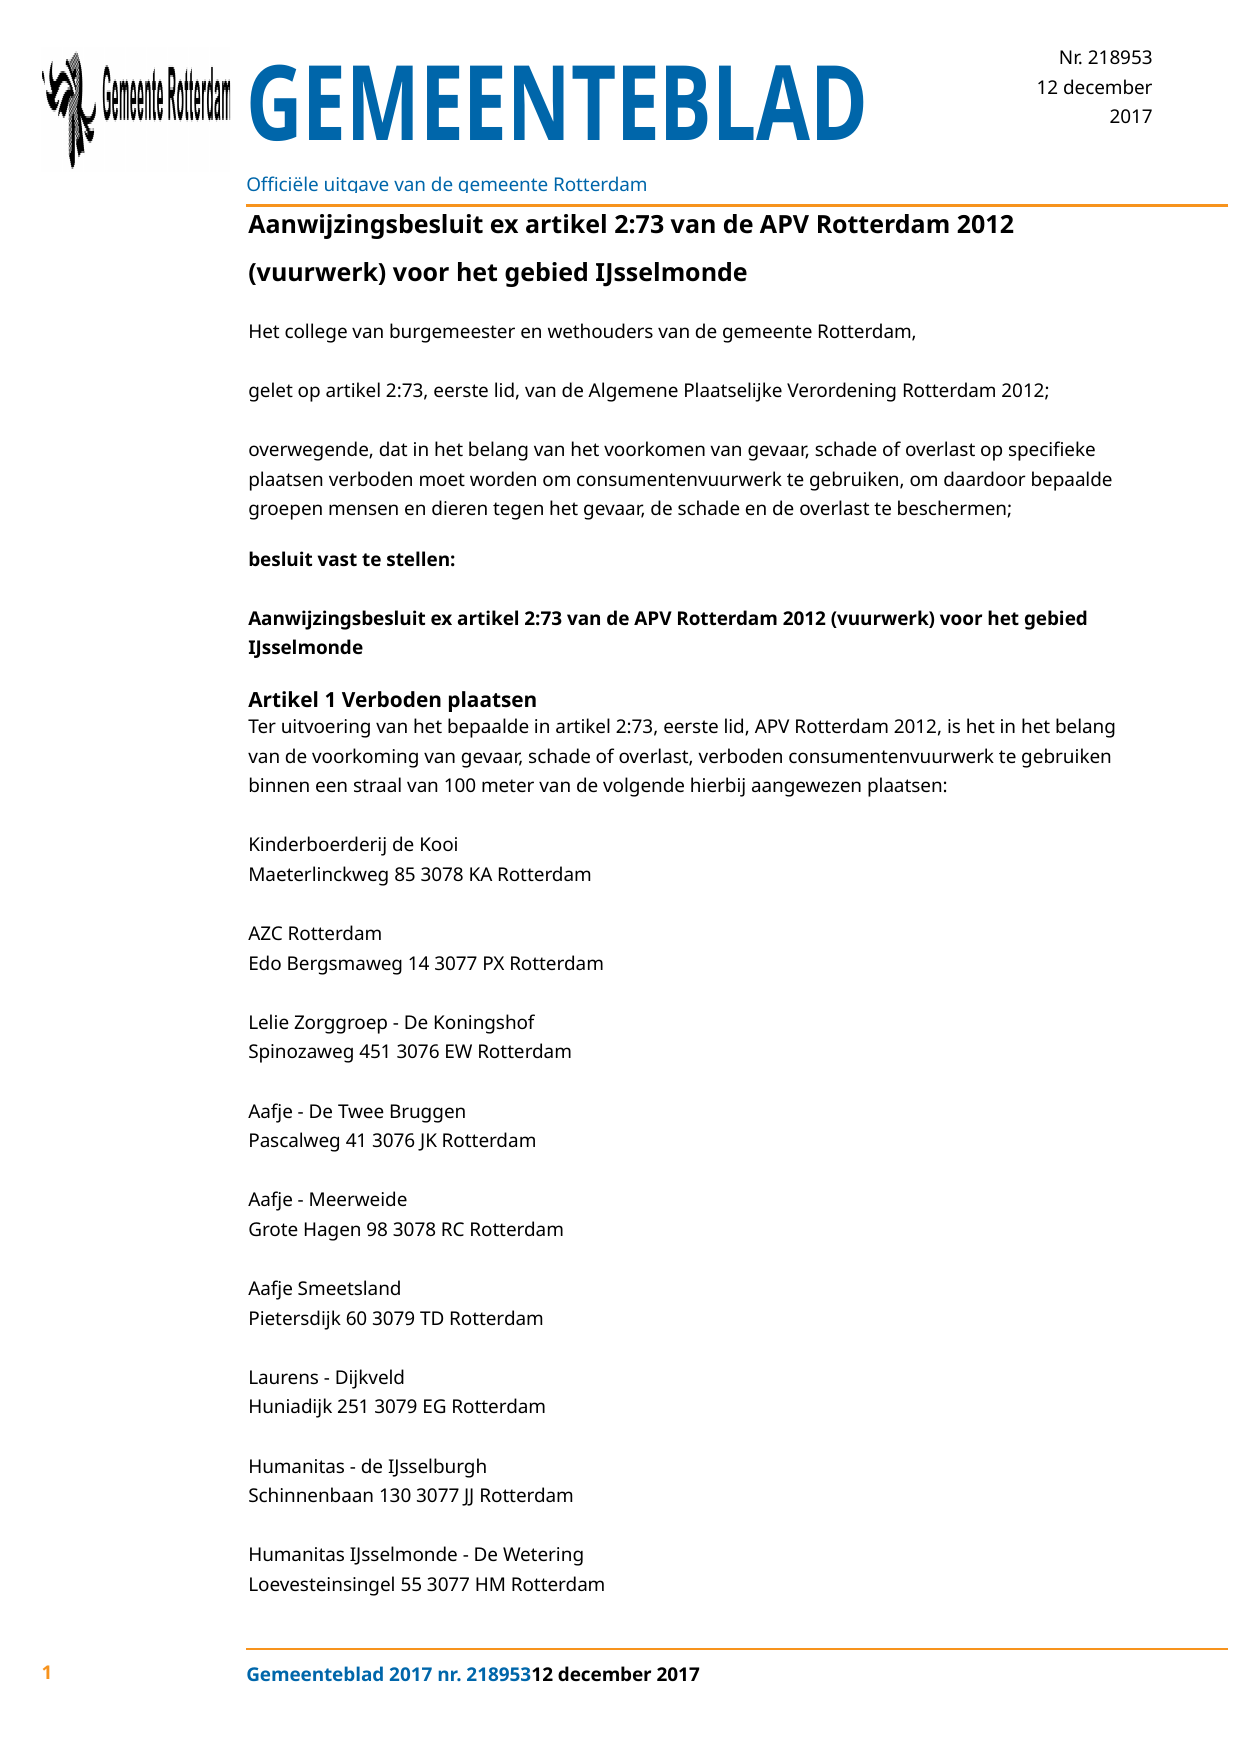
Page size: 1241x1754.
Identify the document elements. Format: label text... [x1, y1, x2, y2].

text Ter uitvoering van het bepaalde in artikel 2:73, eerste lid, APV Rotterdam 2012, is het in het belang van de voorkoming van gevaar, schade of overlast, verboden consumentenvuurwerk te gebruiken binnen een straal van 100 meter van de volgende hierbij aangewezen plaatsen: [248, 713, 1152, 798]
text Kinderboerderij de Kooi [248, 832, 1152, 857]
text Loevesteinsingel 55 3077 HM Rotterdam [248, 1571, 1152, 1597]
text besluit vast te stellen: [248, 546, 1152, 571]
picture [41, 47, 231, 172]
text Lelie Zorggroep - De Koningshof [248, 1009, 1152, 1035]
text Aafje Smeetsland [248, 1275, 1152, 1301]
text Aafje - De Twee Bruggen [248, 1098, 1152, 1124]
text Aanwijzingsbesluit ex artikel 2:73 van de APV Rotterdam 2012 (vuurwerk) voor het gebied IJsselmonde [248, 605, 1152, 660]
text Humanitas IJsselmonde - De Wetering [248, 1542, 1152, 1567]
text AZC Rotterdam [248, 920, 1152, 946]
text gelet op artikel 2:73, eerste lid, van de Algemene Plaatselijke Verordening Rotterdam 2012; [248, 377, 1152, 403]
text Laurens - Dijkveld [248, 1364, 1152, 1390]
text Spinozaweg 451 3076 EW Rotterdam [248, 1039, 1152, 1064]
text Het college van burgemeester en wethouders van de gemeente Rotterdam, [248, 318, 1152, 344]
text Artikel 1 Verboden plaatsen [248, 685, 1152, 713]
text Humanitas - de IJsselburgh [248, 1453, 1152, 1479]
text Aanwijzingsbesluit ex artikel 2:73 van de APV Rotterdam 2012 (vuurwerk) voor het gebied IJsselmonde [248, 207, 1152, 288]
text Grote Hagen 98 3078 RC Rotterdam [248, 1216, 1152, 1242]
text Maeterlinckweg 85 3078 KA Rotterdam [248, 861, 1152, 887]
text Schinnenbaan 130 3077 JJ Rotterdam [248, 1482, 1152, 1508]
text Aafje - Meerweide [248, 1187, 1152, 1212]
text Pietersdijk 60 3079 TD Rotterdam [248, 1305, 1152, 1331]
text Huniadijk 251 3079 EG Rotterdam [248, 1394, 1152, 1419]
text Pascalweg 41 3076 JK Rotterdam [248, 1127, 1152, 1153]
text Edo Bergsmaweg 14 3077 PX Rotterdam [248, 950, 1152, 976]
text overwegende, dat in het belang van het voorkomen van gevaar, schade of overlast op specifieke plaatsen verboden moet worden om consumentenvuurwerk te gebruiken, om daardoor bepaalde groepen mensen en dieren tegen het gevaar, de schade en de overlast te beschermen; [248, 436, 1152, 521]
